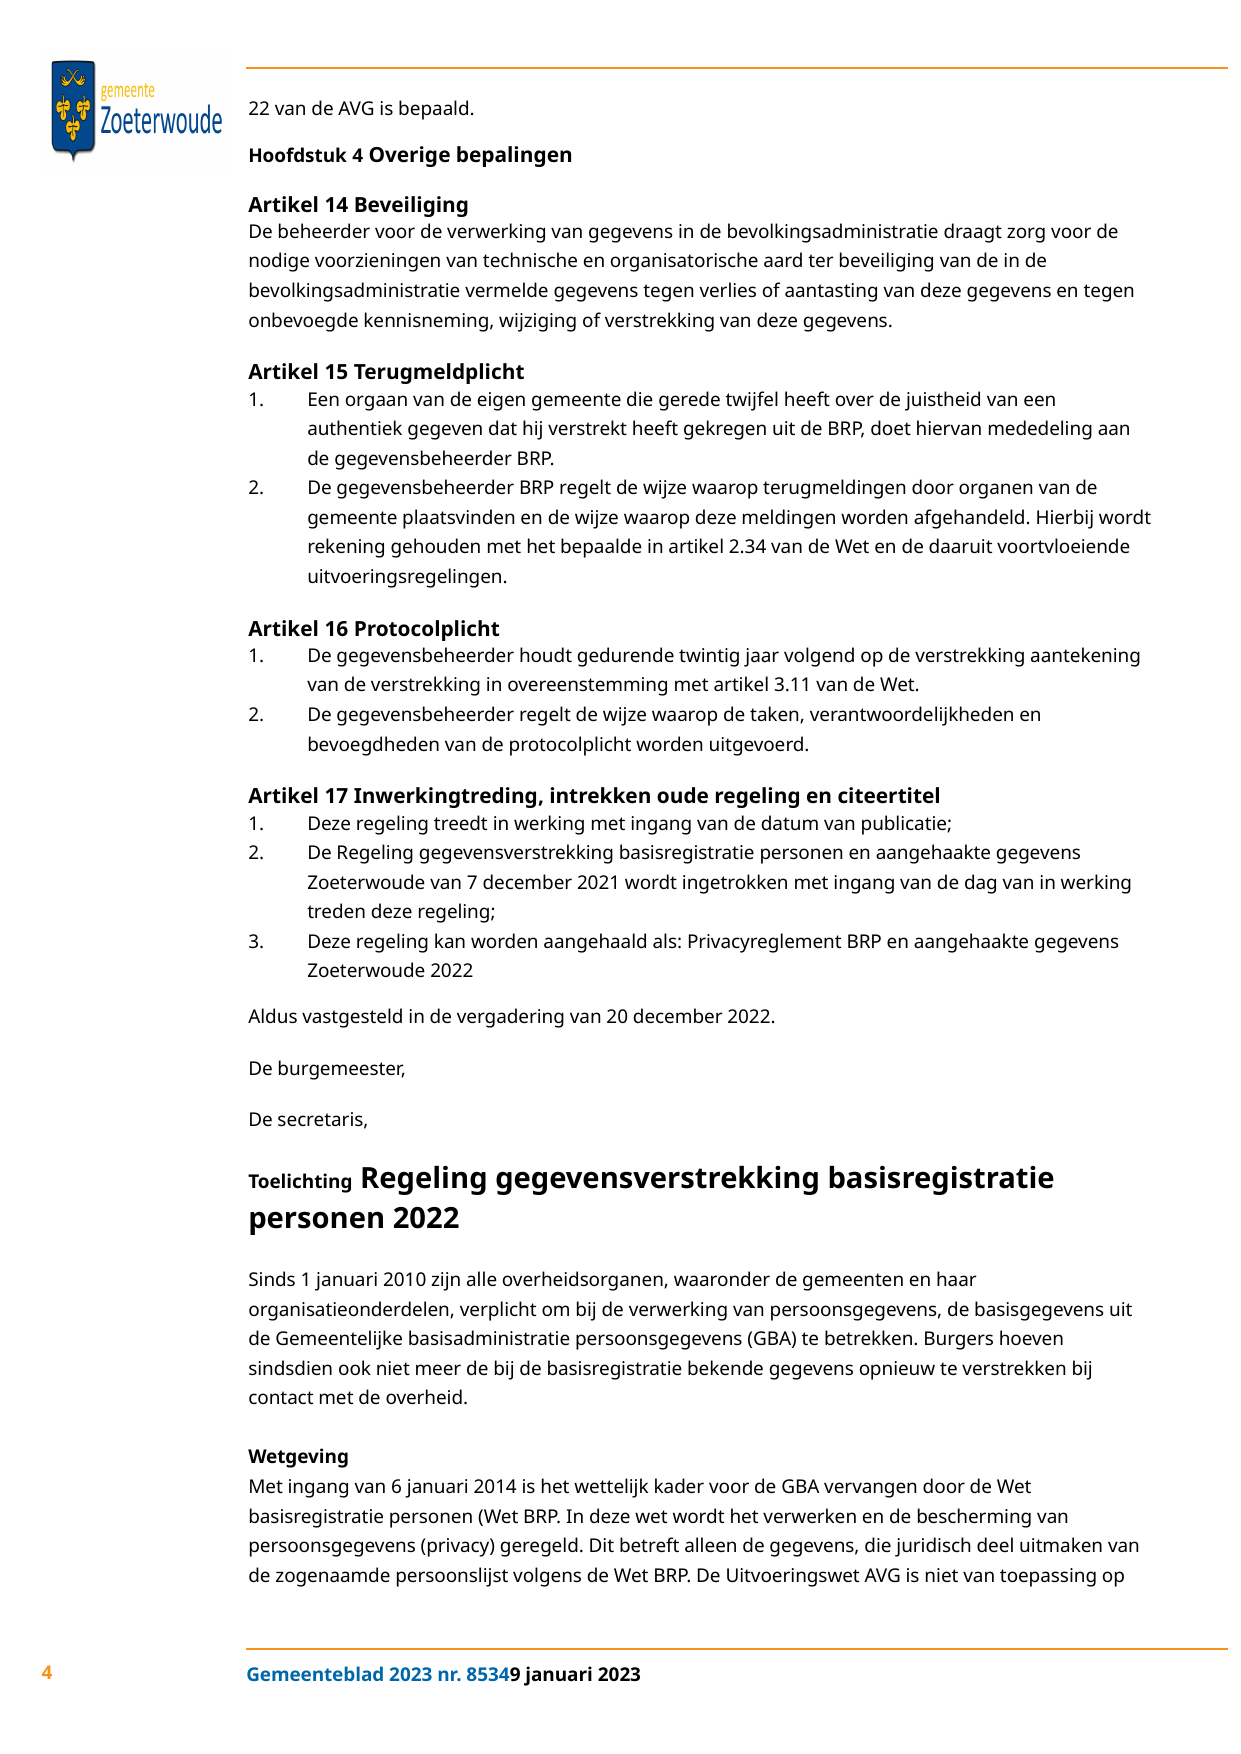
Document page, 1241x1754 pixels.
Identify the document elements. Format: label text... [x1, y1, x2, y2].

text Artikel 16 Protocolplicht [248, 614, 1152, 642]
list De gegevensbeheerder houdt gedurende twintig jaar volgend op de verstrekking aantekening van de verstrekking in overeenstemming met artikel 3.11 van de Wet. [248, 642, 1152, 697]
list Deze regeling treedt in werking met ingang van de datum van publicatie; [248, 810, 1152, 835]
text Toelichting Regeling gegevensverstrekking basisregistratie personen 2022 [248, 1158, 1152, 1237]
text Wetgeving [248, 1444, 1152, 1469]
text De burgemeester, [248, 1055, 1152, 1080]
text Aldus vastgesteld in de vergadering van 20 december 2022. [248, 1003, 1152, 1029]
picture [41, 47, 231, 172]
text Met ingang van 6 januari 2014 is het wettelijk kader voor de GBA vervangen door de Wet basisregistratie personen (Wet BRP. In deze wet wordt het verwerken en de bescherming van persoonsgegevens (privacy) geregeld. Dit betreft alleen de gegevens, die juridisch deel uitmaken van de zogenaamde persoonslijst volgens de Wet BRP. De Uitvoeringswet AVG is niet van toepassing op [248, 1473, 1152, 1588]
text 22 van de AVG is bepaald. [248, 95, 1152, 121]
text Hoofdstuk 4 Overige bepalingen [248, 140, 1152, 169]
list De gegevensbeheerder BRP regelt de wijze waarop terugmeldingen door organen van de gemeente plaatsvinden en de wijze waarop deze meldingen worden afgehandeld. Hierbij wordt rekening gehouden met het bepaalde in artikel 2.34 van de Wet en de daaruit voortvloeiende uitvoeringsregelingen. [248, 474, 1152, 589]
text Artikel 17 Inwerkingtreding, intrekken oude regeling en citeertitel [248, 781, 1152, 810]
text De secretaris, [248, 1106, 1152, 1132]
text Sinds 1 januari 2010 zijn alle overheidsorganen, waaronder de gemeenten en haar organisatieonderdelen, verplicht om bij de verwerking van persoonsgegevens, de basisgegevens uit de Gemeentelijke basisadministratie persoonsgegevens (GBA) te betrekken. Burgers hoeven sindsdien ook niet meer de bij de basisregistratie bekende gegevens opnieuw te verstrekken bij contact met de overheid. [248, 1266, 1152, 1410]
list De gegevensbeheerder regelt de wijze waarop de taken, verantwoordelijkheden en bevoegdheden van de protocolplicht worden uitgevoerd. [248, 701, 1152, 757]
text Artikel 15 Terugmeldplicht [248, 357, 1152, 386]
list Deze regeling kan worden aangehaald als: Privacyreglement BRP en aangehaakte gegevens Zoeterwoude 2022 [248, 928, 1152, 983]
list Een orgaan van de eigen gemeente die gerede twijfel heeft over de juistheid van een authentiek gegeven dat hij verstrekt heeft gekregen uit de BRP, doet hiervan mededeling aan de gegevensbeheerder BRP. [248, 386, 1152, 471]
text De beheerder voor de verwerking van gegevens in de bevolkingsadministratie draagt zorg voor de nodige voorzieningen van technische en organisatorische aard ter beveiliging van de in de bevolkingsadministratie vermelde gegevens tegen verlies of aantasting van deze gegevens en tegen onbevoegde kennisneming, wijziging of verstrekking van deze gegevens. [248, 218, 1152, 333]
list De Regeling gegevensverstrekking basisregistratie personen en aangehaakte gegevens Zoeterwoude van 7 december 2021 wordt ingetrokken met ingang van de dag van in werking treden deze regeling; [248, 839, 1152, 924]
text Artikel 14 Beveiliging [248, 190, 1152, 218]
